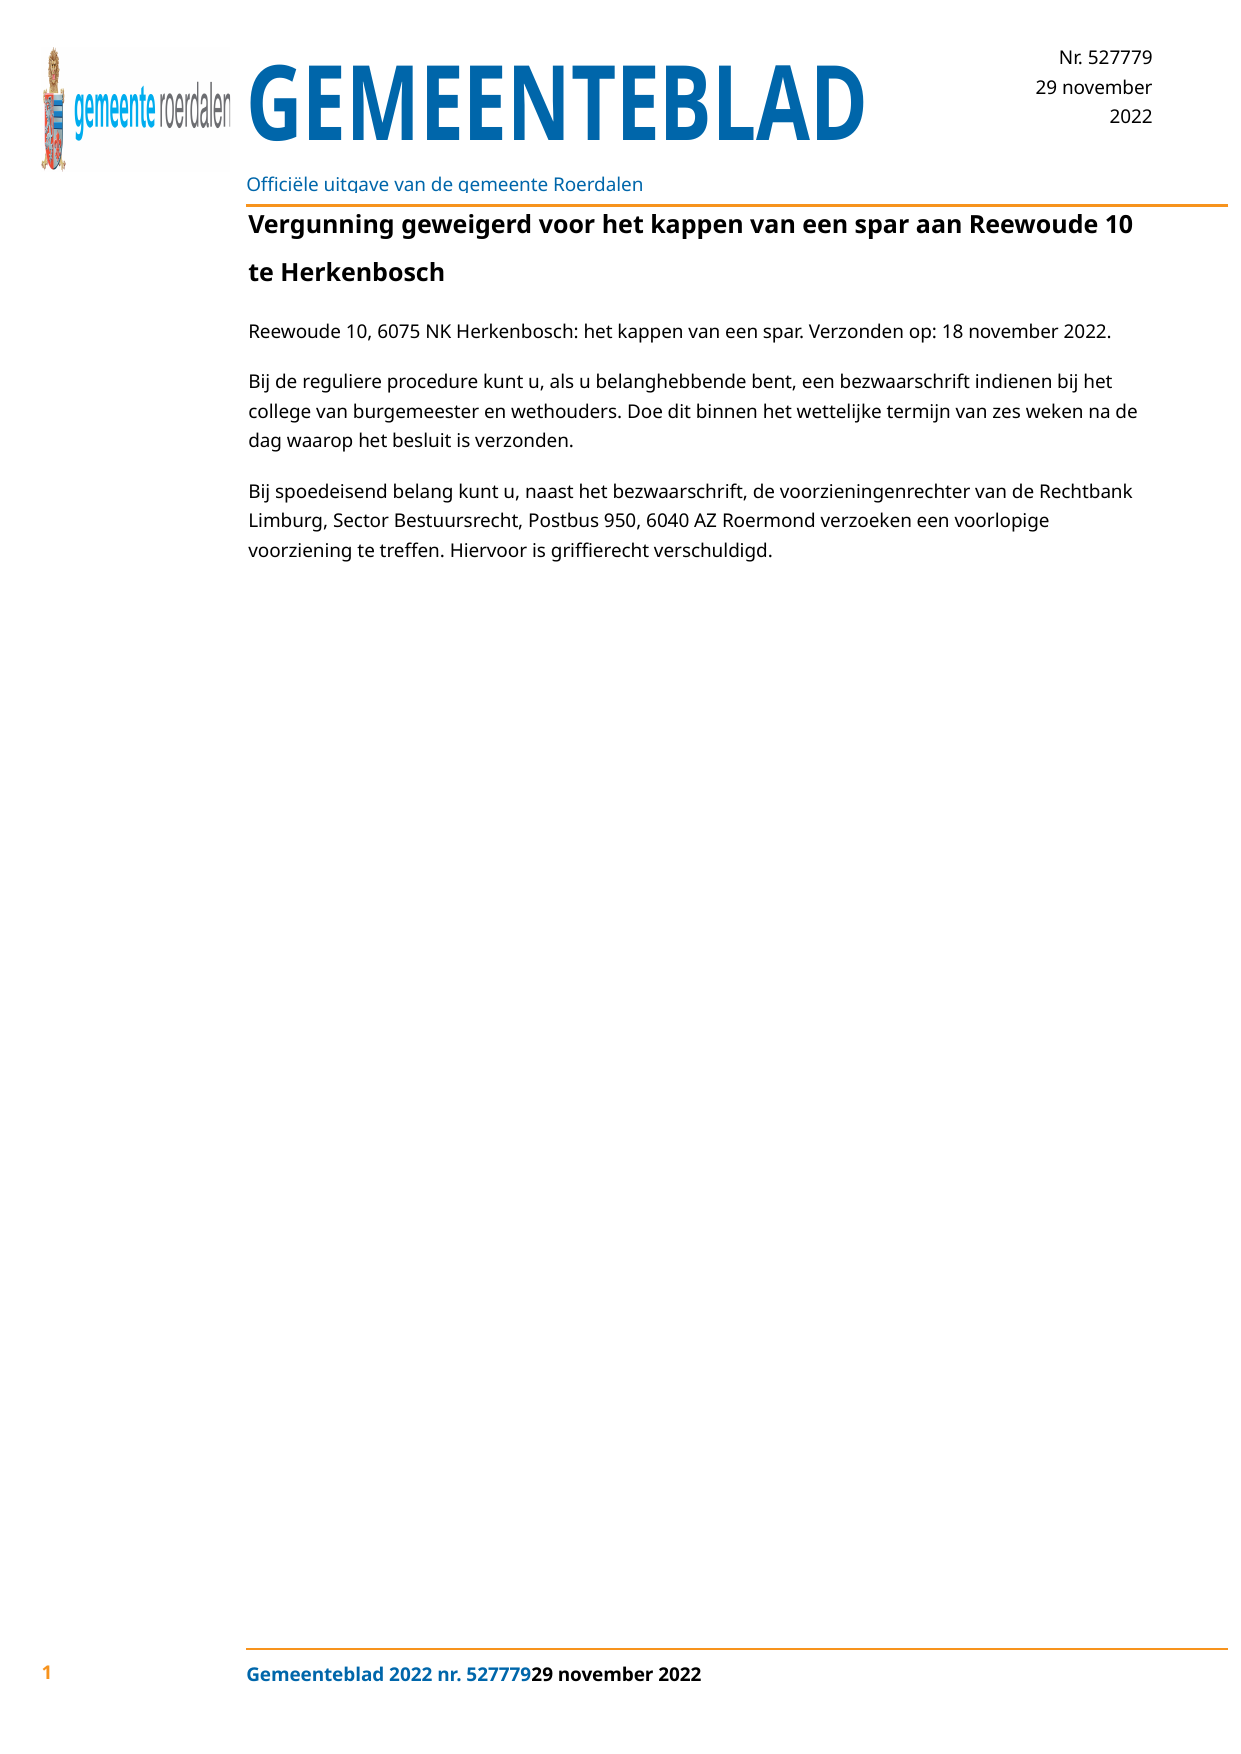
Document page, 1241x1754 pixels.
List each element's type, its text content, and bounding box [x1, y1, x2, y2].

text Reewoude 10, 6075 NK Herkenbosch: het kappen van een spar. Verzonden op: 18 november 2022. [248, 318, 1152, 344]
text Bij spoedeisend belang kunt u, naast het bezwaarschrift, de voorzieningenrechter van de Rechtbank Limburg, Sector Bestuursrecht, Postbus 950, 6040 AZ Roermond verzoeken een voorlopige voorziening te treffen. Hiervoor is griffierecht verschuldigd. [248, 478, 1152, 563]
text Vergunning geweigerd voor het kappen van een spar aan Reewoude 10 te Herkenbosch [248, 207, 1152, 288]
text Bij de reguliere procedure kunt u, als u belanghebbende bent, een bezwaarschrift indienen bij het college van burgemeester en wethouders. Doe dit binnen het wettelijke termijn van zes weken na de dag waarop het besluit is verzonden. [248, 368, 1152, 453]
picture [41, 47, 231, 172]
